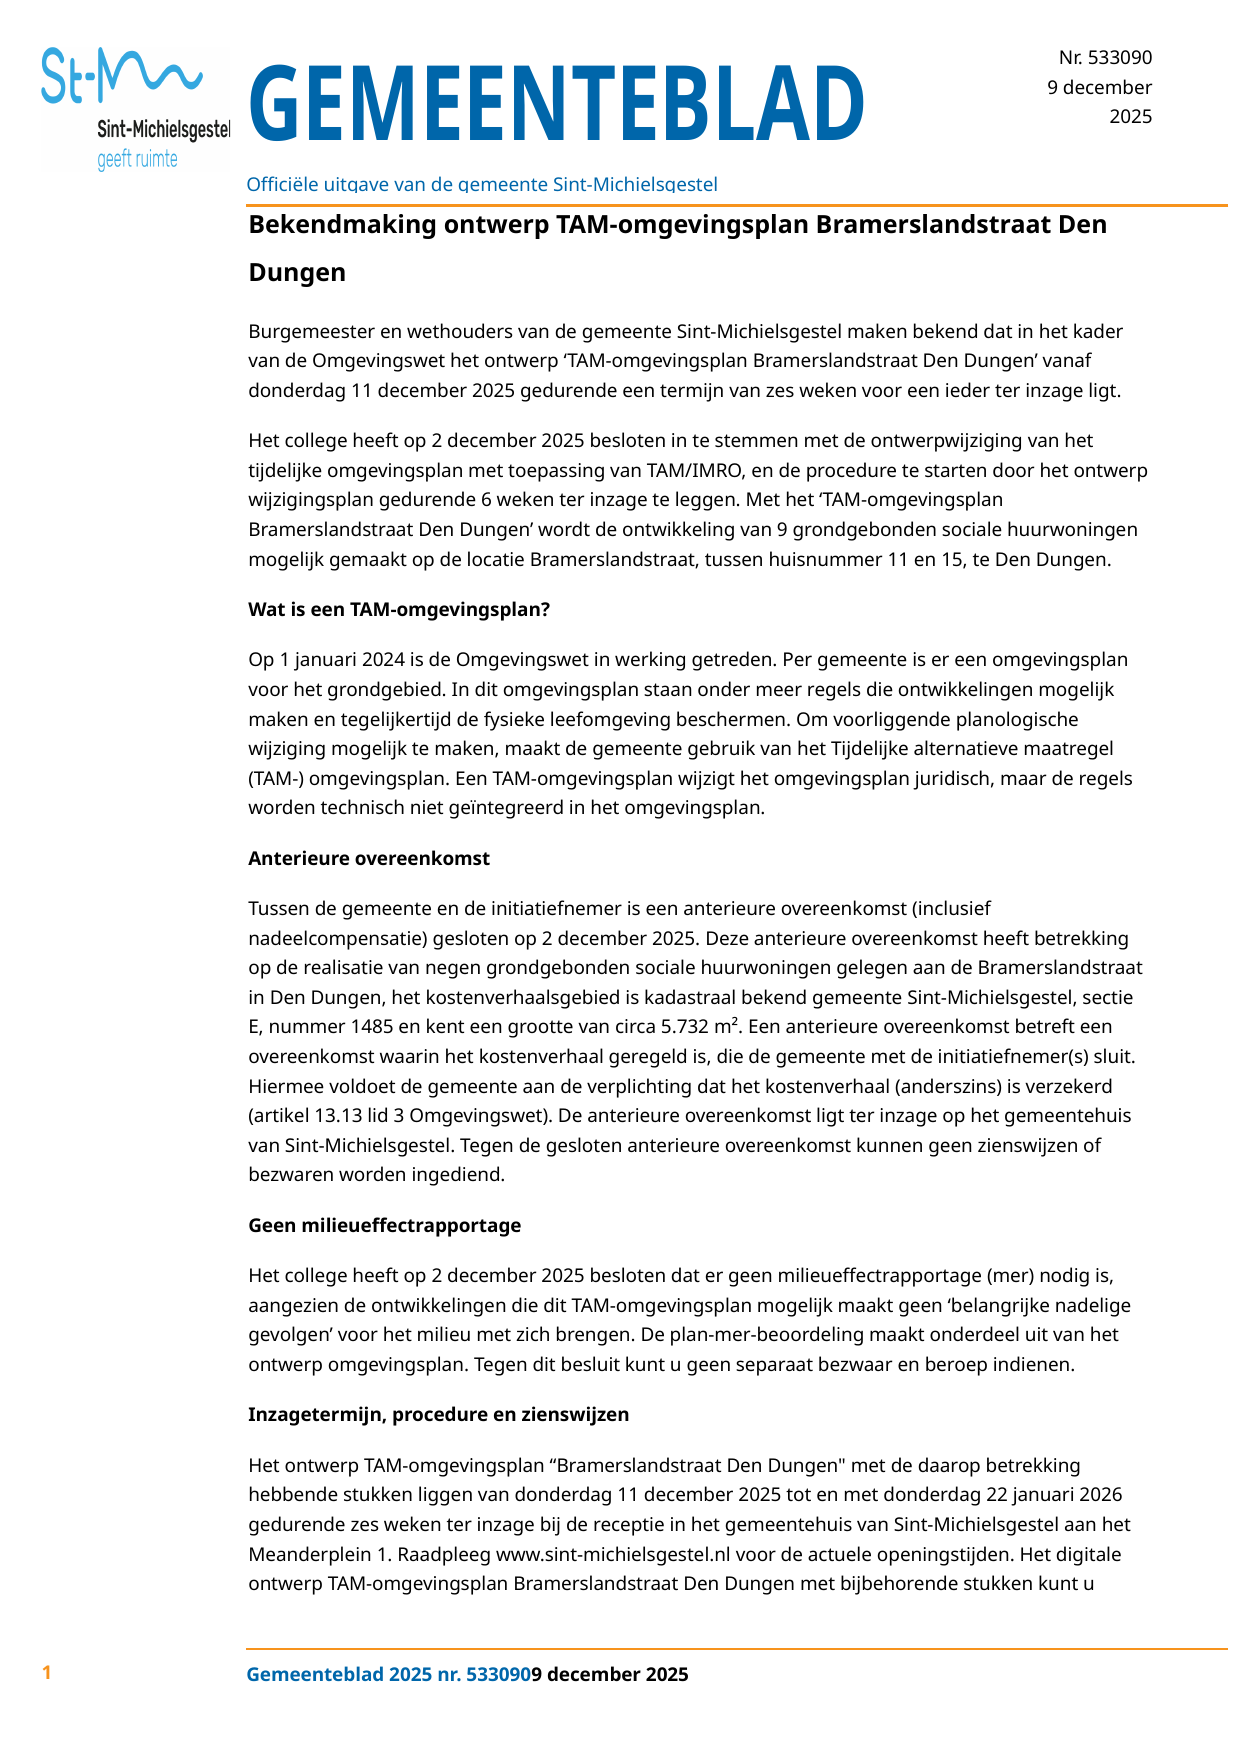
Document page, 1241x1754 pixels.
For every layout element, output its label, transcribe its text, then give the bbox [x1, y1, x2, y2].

text Tussen de gemeente en de initiatiefnemer is een anterieure overeenkomst (inclusief nadeelcompensatie) gesloten op 2 december 2025. Deze anterieure overeenkomst heeft betrekking op de realisatie van negen grondgebonden sociale huurwoningen gelegen aan de Bramerslandstraat in Den Dungen, het kostenverhaalsgebied is kadastraal bekend gemeente Sint-Michielsgestel, sectie E, nummer 1485 en kent een grootte van circa 5.732 m². Een anterieure overeenkomst betreft een overeenkomst waarin het kostenverhaal geregeld is, die de gemeente met de initiatiefnemer(s) sluit. Hiermee voldoet de gemeente aan de verplichting dat het kostenverhaal (anderszins) is verzekerd (artikel 13.13 lid 3 Omgevingswet). De anterieure overeenkomst ligt ter inzage op het gemeentehuis van Sint-Michielsgestel. Tegen de gesloten anterieure overeenkomst kunnen geen zienswijzen of bezwaren worden ingediend. [248, 895, 1152, 1187]
text Op 1 januari 2024 is de Omgevingswet in werking getreden. Per gemeente is er een omgevingsplan voor het grondgebied. In dit omgevingsplan staan onder meer regels die ontwikkelingen mogelijk maken en tegelijkertijd de fysieke leefomgeving beschermen. Om voorliggende planologische wijziging mogelijk te maken, maakt de gemeente gebruik van het Tijdelijke alternatieve maatregel (TAM-) omgevingsplan. Een TAM-omgevingsplan wijzigt het omgevingsplan juridisch, maar de regels worden technisch niet geïntegreerd in het omgevingsplan. [248, 647, 1152, 820]
picture [41, 47, 231, 172]
text Inzagetermijn, procedure en zienswijzen [248, 1402, 1152, 1427]
text Het ontwerp TAM-omgevingsplan “Bramerslandstraat Den Dungen" met de daarop betrekking hebbende stukken liggen van donderdag 11 december 2025 tot en met donderdag 22 januari 2026 gedurende zes weken ter inzage bij de receptie in het gemeentehuis van Sint-Michielsgestel aan het Meanderplein 1. Raadpleeg www.sint-michielsgestel.nl voor de actuele openingstijden. Het digitale ontwerp TAM-omgevingsplan Bramerslandstraat Den Dungen met bijbehorende stukken kunt u [248, 1452, 1152, 1596]
text Burgemeester en wethouders van de gemeente Sint-Michielsgestel maken bekend dat in het kader van de Omgevingswet het ontwerp ‘TAM-omgevingsplan Bramerslandstraat Den Dungen’ vanaf donderdag 11 december 2025 gedurende een termijn van zes weken voor een ieder ter inzage ligt. [248, 318, 1152, 403]
text Bekendmaking ontwerp TAM-omgevingsplan Bramerslandstraat Den Dungen [248, 207, 1152, 288]
text Wat is een TAM-omgevingsplan? [248, 596, 1152, 622]
text Het college heeft op 2 december 2025 besloten dat er geen milieueffectrapportage (mer) nodig is, aangezien de ontwikkelingen die dit TAM-omgevingsplan mogelijk maakt geen ‘belangrijke nadelige gevolgen’ voor het milieu met zich brengen. De plan-mer-beoordeling maakt onderdeel uit van het ontwerp omgevingsplan. Tegen dit besluit kunt u geen separaat bezwaar en beroep indienen. [248, 1262, 1152, 1377]
text Anterieure overeenkomst [248, 845, 1152, 871]
text Het college heeft op 2 december 2025 besloten in te stemmen met de ontwerpwijziging van het tijdelijke omgevingsplan met toepassing van TAM/IMRO, en de procedure te starten door het ontwerp wijzigingsplan gedurende 6 weken ter inzage te leggen. Met het ‘TAM-omgevingsplan Bramerslandstraat Den Dungen’ wordt de ontwikkeling van 9 grondgebonden sociale huurwoningen mogelijk gemaakt op de locatie Bramerslandstraat, tussen huisnummer 11 en 15, te Den Dungen. [248, 427, 1152, 572]
text Geen milieueffectrapportage [248, 1212, 1152, 1238]
